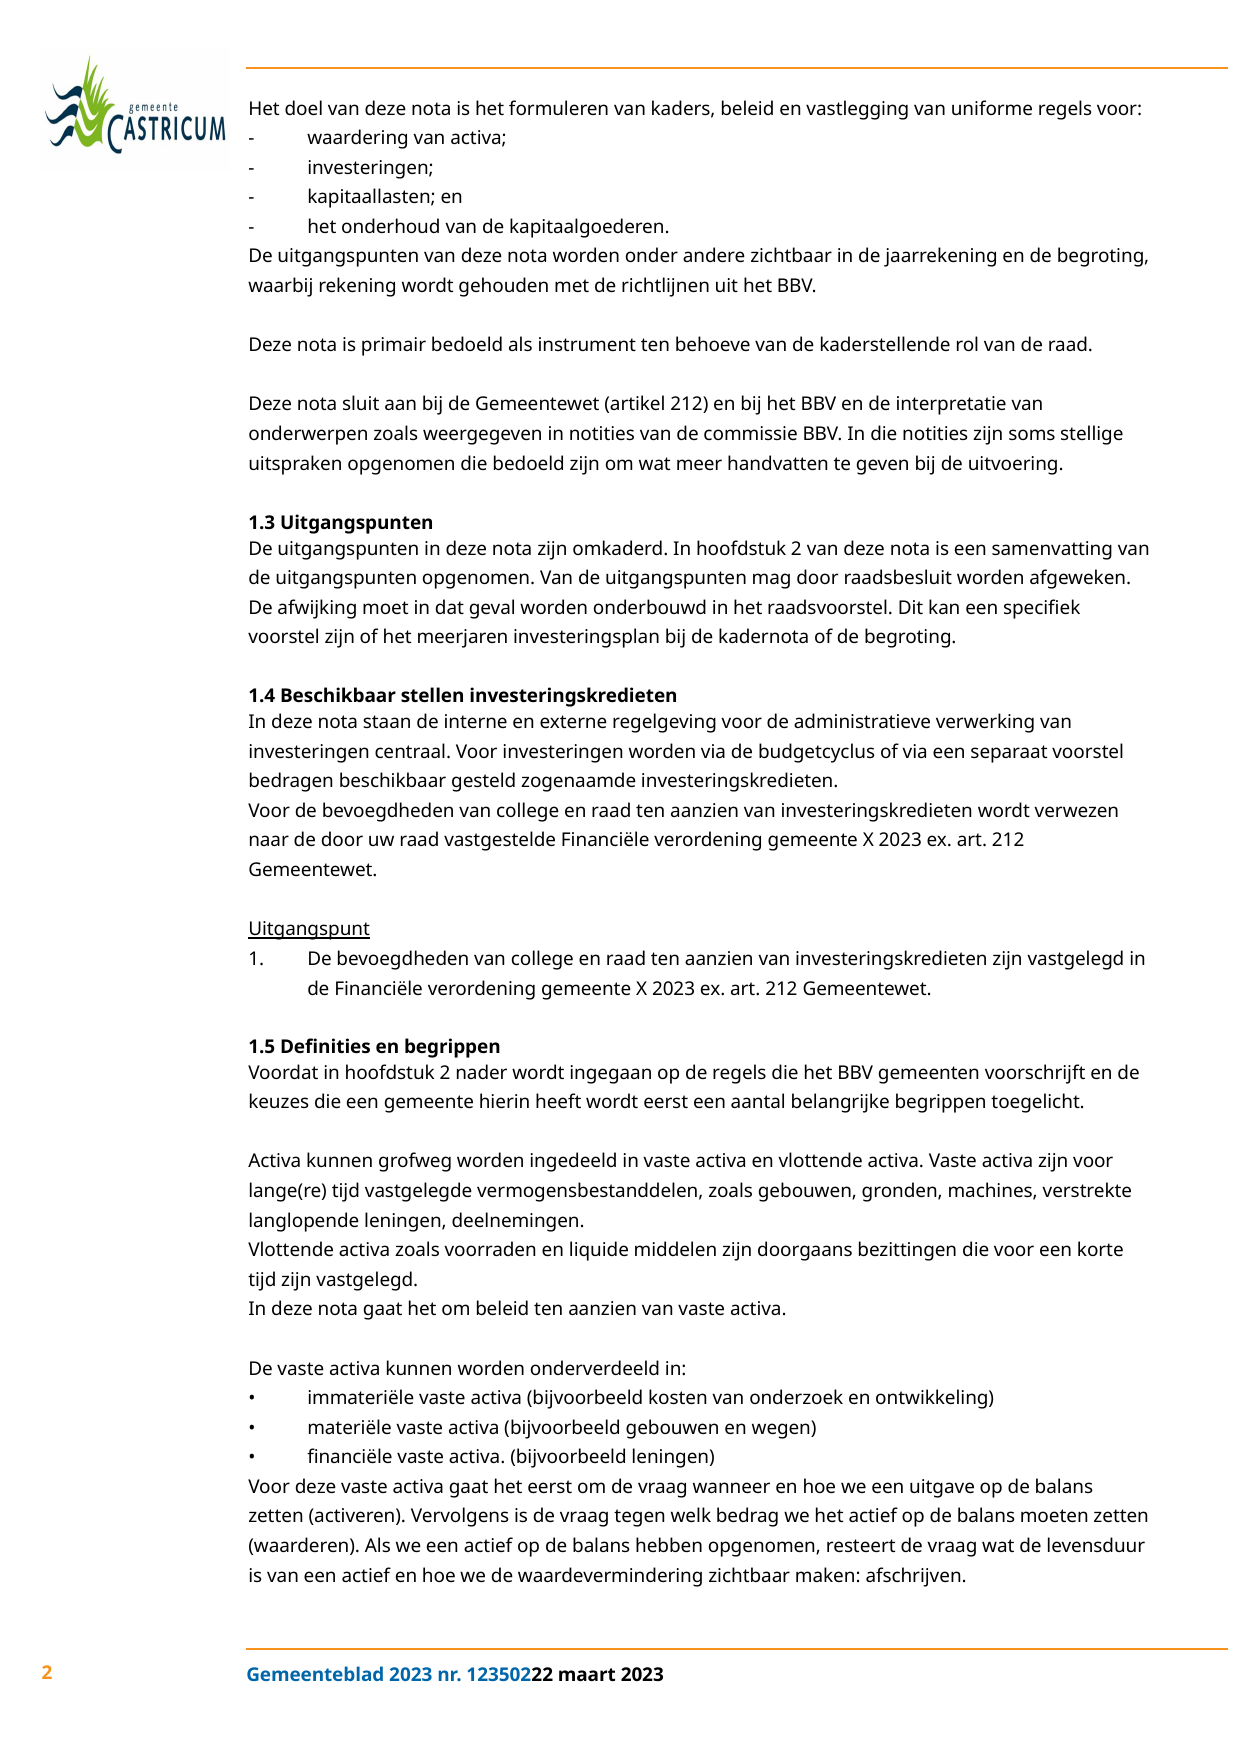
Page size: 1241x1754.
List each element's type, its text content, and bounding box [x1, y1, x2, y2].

list kapitaallasten; en [248, 183, 1152, 209]
text De vaste activa kunnen worden onderverdeeld in: [248, 1355, 1152, 1381]
text In deze nota gaat het om beleid ten aanzien van vaste activa. [248, 1296, 1152, 1321]
text Deze nota is primair bedoeld als instrument ten behoeve van de kaderstellende rol van de raad. [248, 331, 1152, 357]
text 1.5 Definities en begrippen [248, 1033, 1152, 1059]
text Voor de bevoegdheden van college en raad ten aanzien van investeringskredieten wordt verwezen naar de door uw raad vastgestelde Financiële verordening gemeente X 2023 ex. art. 212 Gemeentewet. [248, 797, 1152, 882]
text De uitgangspunten in deze nota zijn omkaderd. In hoofdstuk 2 van deze nota is een samenvatting van de uitgangspunten opgenomen. Van de uitgangspunten mag door raadsbesluit worden afgeweken. De afwijking moet in dat geval worden onderbouwd in het raadsvoorstel. Dit kan een specifiek voorstel zijn of het meerjaren investeringsplan bij de kadernota of de begroting. [248, 535, 1152, 649]
text Voordat in hoofdstuk 2 nader wordt ingegaan op de regels die het BBV gemeenten voorschrijft en de keuzes die een gemeente hierin heeft wordt eerst een aantal belangrijke begrippen toegelicht. [248, 1059, 1152, 1114]
text Vlottende activa zoals voorraden en liquide middelen zijn doorgaans bezittingen die voor een korte tijd zijn vastgelegd. [248, 1236, 1152, 1292]
text Deze nota sluit aan bij de Gemeentewet (artikel 212) en bij het BBV en de interpretatie van onderwerpen zoals weergegeven in notities van de commissie BBV. In die notities zijn soms stellige uitspraken opgenomen die bedoeld zijn om wat meer handvatten te geven bij de uitvoering. [248, 391, 1152, 476]
list materiële vaste activa (bijvoorbeeld gebouwen en wegen) [248, 1414, 1152, 1440]
list financiële vaste activa. (bijvoorbeeld leningen) [248, 1443, 1152, 1469]
text 1.4 Beschikbaar stellen investeringskredieten [248, 683, 1152, 708]
picture [41, 47, 231, 172]
list immateriële vaste activa (bijvoorbeeld kosten van onderzoek en ontwikkeling) [248, 1384, 1152, 1410]
text De uitgangspunten van deze nota worden onder andere zichtbaar in de jaarrekening en de begroting, waarbij rekening wordt gehouden met de richtlijnen uit het BBV. [248, 243, 1152, 298]
table_header Uitgangspunt De bevoegdheden van college en raad ten aanzien van investeringskredieten zijn vastgelegd in de Financiële verordening gemeente X 2023 ex. art. 212 Gemeentewet. [248, 916, 1152, 1000]
text 1.3 Uitgangspunten [248, 509, 1152, 535]
text Activa kunnen grofweg worden ingedeeld in vaste activa en vlottende activa. Vaste activa zijn voor lange(re) tijd vastgelegde vermogensbestanddelen, zoals gebouwen, gronden, machines, verstrekte langlopende leningen, deelnemingen. [248, 1148, 1152, 1233]
list het onderhoud van de kapitaalgoederen. [248, 213, 1152, 239]
list investeringen; [248, 154, 1152, 180]
text Voor deze vaste activa gaat het eerst om de vraag wanneer en hoe we een uitgave op de balans zetten (activeren). Vervolgens is de vraag tegen welk bedrag we het actief op de balans moeten zetten (waarderen). Als we een actief op de balans hebben opgenomen, resteert de vraag wat de levensduur is van een actief en hoe we de waardevermindering zichtbaar maken: afschrijven. [248, 1473, 1152, 1588]
text In deze nota staan de interne en externe regelgeving voor de administratieve verwerking van investeringen centraal. Voor investeringen worden via de budgetcyclus of via een separaat voorstel bedragen beschikbaar gesteld zogenaamde investeringskredieten. [248, 708, 1152, 793]
text Het doel van deze nota is het formuleren van kaders, beleid en vastlegging van uniforme regels voor: [248, 95, 1152, 121]
list waardering van activa; [248, 124, 1152, 150]
